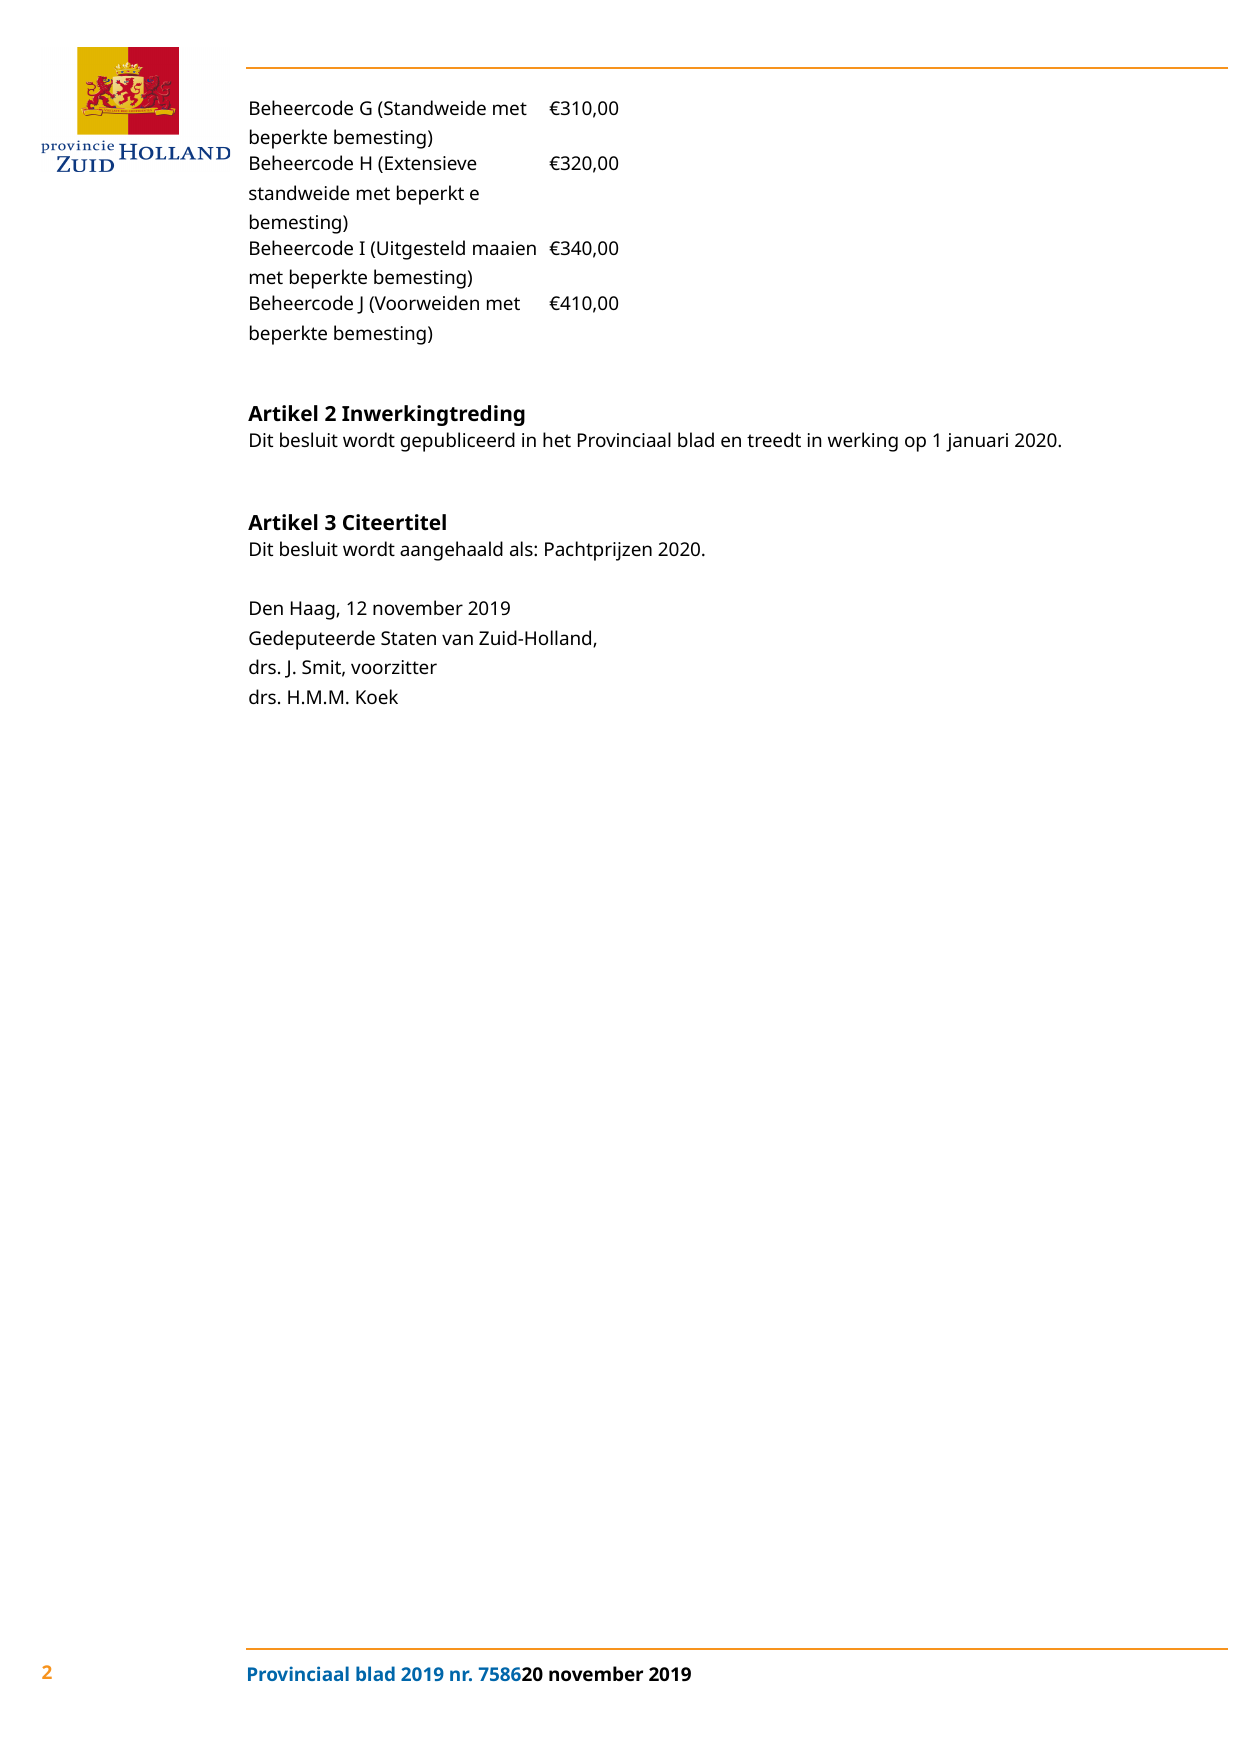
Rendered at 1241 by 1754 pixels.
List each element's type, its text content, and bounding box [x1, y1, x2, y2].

table_cell €340,00 [549, 235, 850, 290]
table_cell Beheercode J (Voorweiden met beperkte bemesting) [248, 290, 549, 346]
table_cell Beheercode G (Standweide met beperkte bemesting) [248, 95, 549, 150]
text drs. J. Smit, voorzitter [248, 654, 1152, 680]
table_cell €310,00 [549, 95, 850, 150]
picture [41, 47, 231, 172]
table_cell €320,00 [549, 150, 850, 235]
text drs. H.M.M. Koek [248, 684, 1152, 710]
text Artikel 2 Inwerkingtreding [248, 399, 1152, 428]
table_cell Beheercode H (Extensieve standweide met beperkt e bemesting) [248, 150, 549, 235]
text Dit besluit wordt gepubliceerd in het Provinciaal blad en treedt in werking op 1 januari 2020. [248, 428, 1152, 453]
text Dit besluit wordt aangehaald als: Pachtprijzen 2020. [248, 536, 1152, 562]
table_cell Beheercode I (Uitgesteld maaien met beperkte bemesting) [248, 235, 549, 290]
text Gedeputeerde Staten van Zuid-Holland, [248, 625, 1152, 651]
table_cell €410,00 [549, 290, 850, 346]
text Den Haag, 12 november 2019 [248, 595, 1152, 621]
text Artikel 3 Citeertitel [248, 508, 1152, 536]
